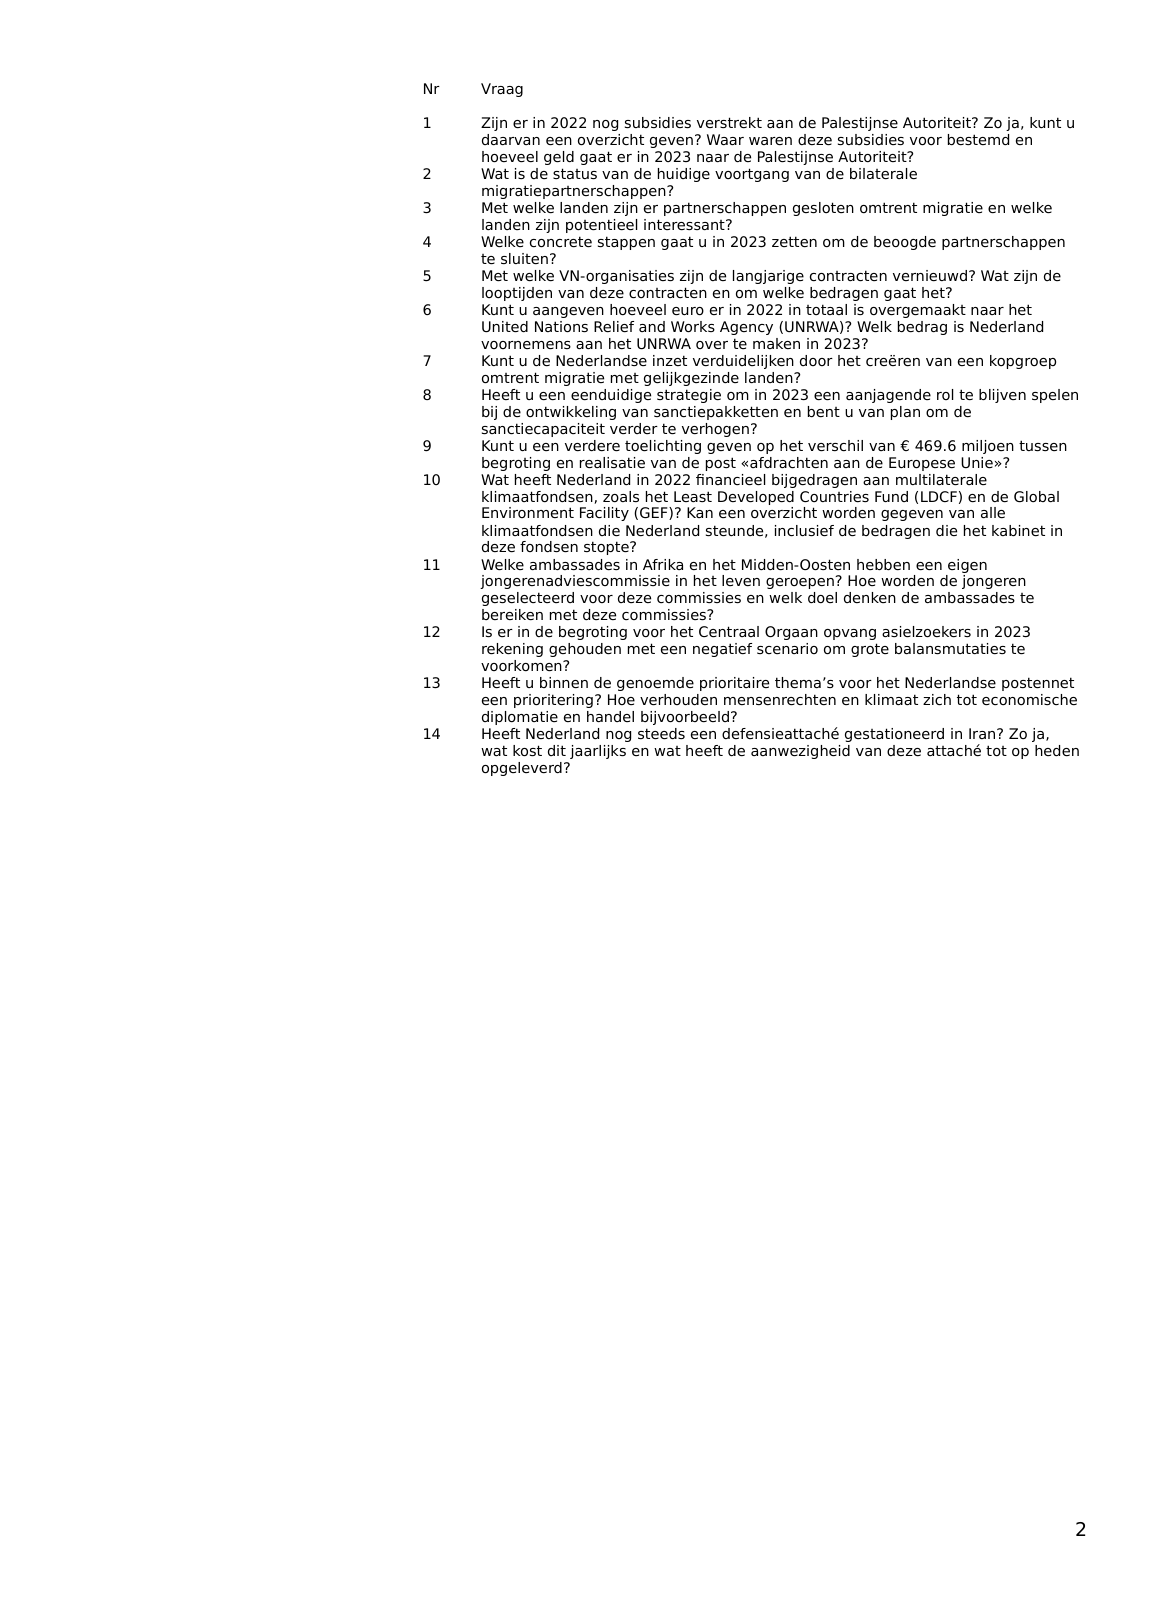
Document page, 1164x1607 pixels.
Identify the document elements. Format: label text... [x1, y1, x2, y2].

table_cell Wat is de status van de huidige voortgang van de bilaterale migratiepartnerschappen? [475, 166, 1087, 200]
table_header Vraag [475, 81, 1087, 98]
table_cell 2 [422, 166, 475, 200]
table_cell Kunt u de Nederlandse inzet verduidelijken door het creëren van een kopgroep omtrent migratie met gelijkgezinde landen? [475, 353, 1087, 387]
table_cell Kunt u een verdere toelichting geven op het verschil van € 469.6 miljoen tussen begroting en realisatie van de post «afdrachten aan de Europese Unie»? [475, 438, 1087, 471]
table_header Nr [422, 81, 475, 98]
table_cell Heeft u een eenduidige strategie om in 2023 een aanjagende rol te blijven spelen bij de ontwikkeling van sanctiepakketten en bent u van plan om de sanctiecapaciteit verder te verhogen? [475, 387, 1087, 437]
table_cell Wat heeft Nederland in 2022 financieel bijgedragen aan multilaterale klimaatfondsen, zoals het Least Developed Countries Fund (LDCF) en de Global Environment Facility (GEF)? Kan een overzicht worden gegeven van alle klimaatfondsen die Nederland steunde, inclusief de bedragen die het kabinet in deze fondsen stopte? [475, 471, 1087, 556]
table_cell [422, 98, 475, 115]
table_cell 3 [422, 200, 475, 234]
table_cell Zijn er in 2022 nog subsidies verstrekt aan de Palestijnse Autoriteit? Zo ja, kunt u daarvan een overzicht geven? Waar waren deze subsidies voor bestemd en hoeveel geld gaat er in 2023 naar de Palestijnse Autoriteit? [475, 115, 1087, 166]
table_cell 5 [422, 268, 475, 302]
table_cell 14 [422, 726, 475, 777]
table_cell Kunt u aangeven hoeveel euro er in 2022 in totaal is overgemaakt naar het United Nations Relief and Works Agency (UNRWA)? Welk bedrag is Nederland voornemens aan het UNRWA over te maken in 2023? [475, 302, 1087, 353]
table_cell Met welke VN-organisaties zijn de langjarige contracten vernieuwd? Wat zijn de looptijden van deze contracten en om welke bedragen gaat het? [475, 268, 1087, 302]
table_cell [475, 98, 1087, 115]
table_cell 4 [422, 234, 475, 268]
table_cell Welke ambassades in Afrika en het Midden-Oosten hebben een eigen jongerenadviescommissie in het leven geroepen? Hoe worden de jongeren geselecteerd voor deze commissies en welk doel denken de ambassades te bereiken met deze commissies? [475, 556, 1087, 624]
table_cell 7 [422, 353, 475, 387]
table_cell Heeft Nederland nog steeds een defensieattaché gestationeerd in Iran? Zo ja, wat kost dit jaarlijks en wat heeft de aanwezigheid van deze attaché tot op heden opgeleverd? [475, 726, 1087, 777]
table_cell Is er in de begroting voor het Centraal Orgaan opvang asielzoekers in 2023 rekening gehouden met een negatief scenario om grote balansmutaties te voorkomen? [475, 624, 1087, 675]
table_cell Met welke landen zijn er partnerschappen gesloten omtrent migratie en welke landen zijn potentieel interessant? [475, 200, 1087, 234]
table_cell 9 [422, 438, 475, 471]
table_cell 1 [422, 115, 475, 166]
table_cell Heeft u binnen de genoemde prioritaire thema’s voor het Nederlandse postennet een prioritering? Hoe verhouden mensenrechten en klimaat zich tot economische diplomatie en handel bijvoorbeeld? [475, 675, 1087, 726]
table_cell 10 [422, 471, 475, 556]
table_cell 13 [422, 675, 475, 726]
table_cell 12 [422, 624, 475, 675]
table_cell Welke concrete stappen gaat u in 2023 zetten om de beoogde partnerschappen te sluiten? [475, 234, 1087, 268]
table_cell 11 [422, 556, 475, 624]
table_cell 6 [422, 302, 475, 353]
table_cell 8 [422, 387, 475, 437]
